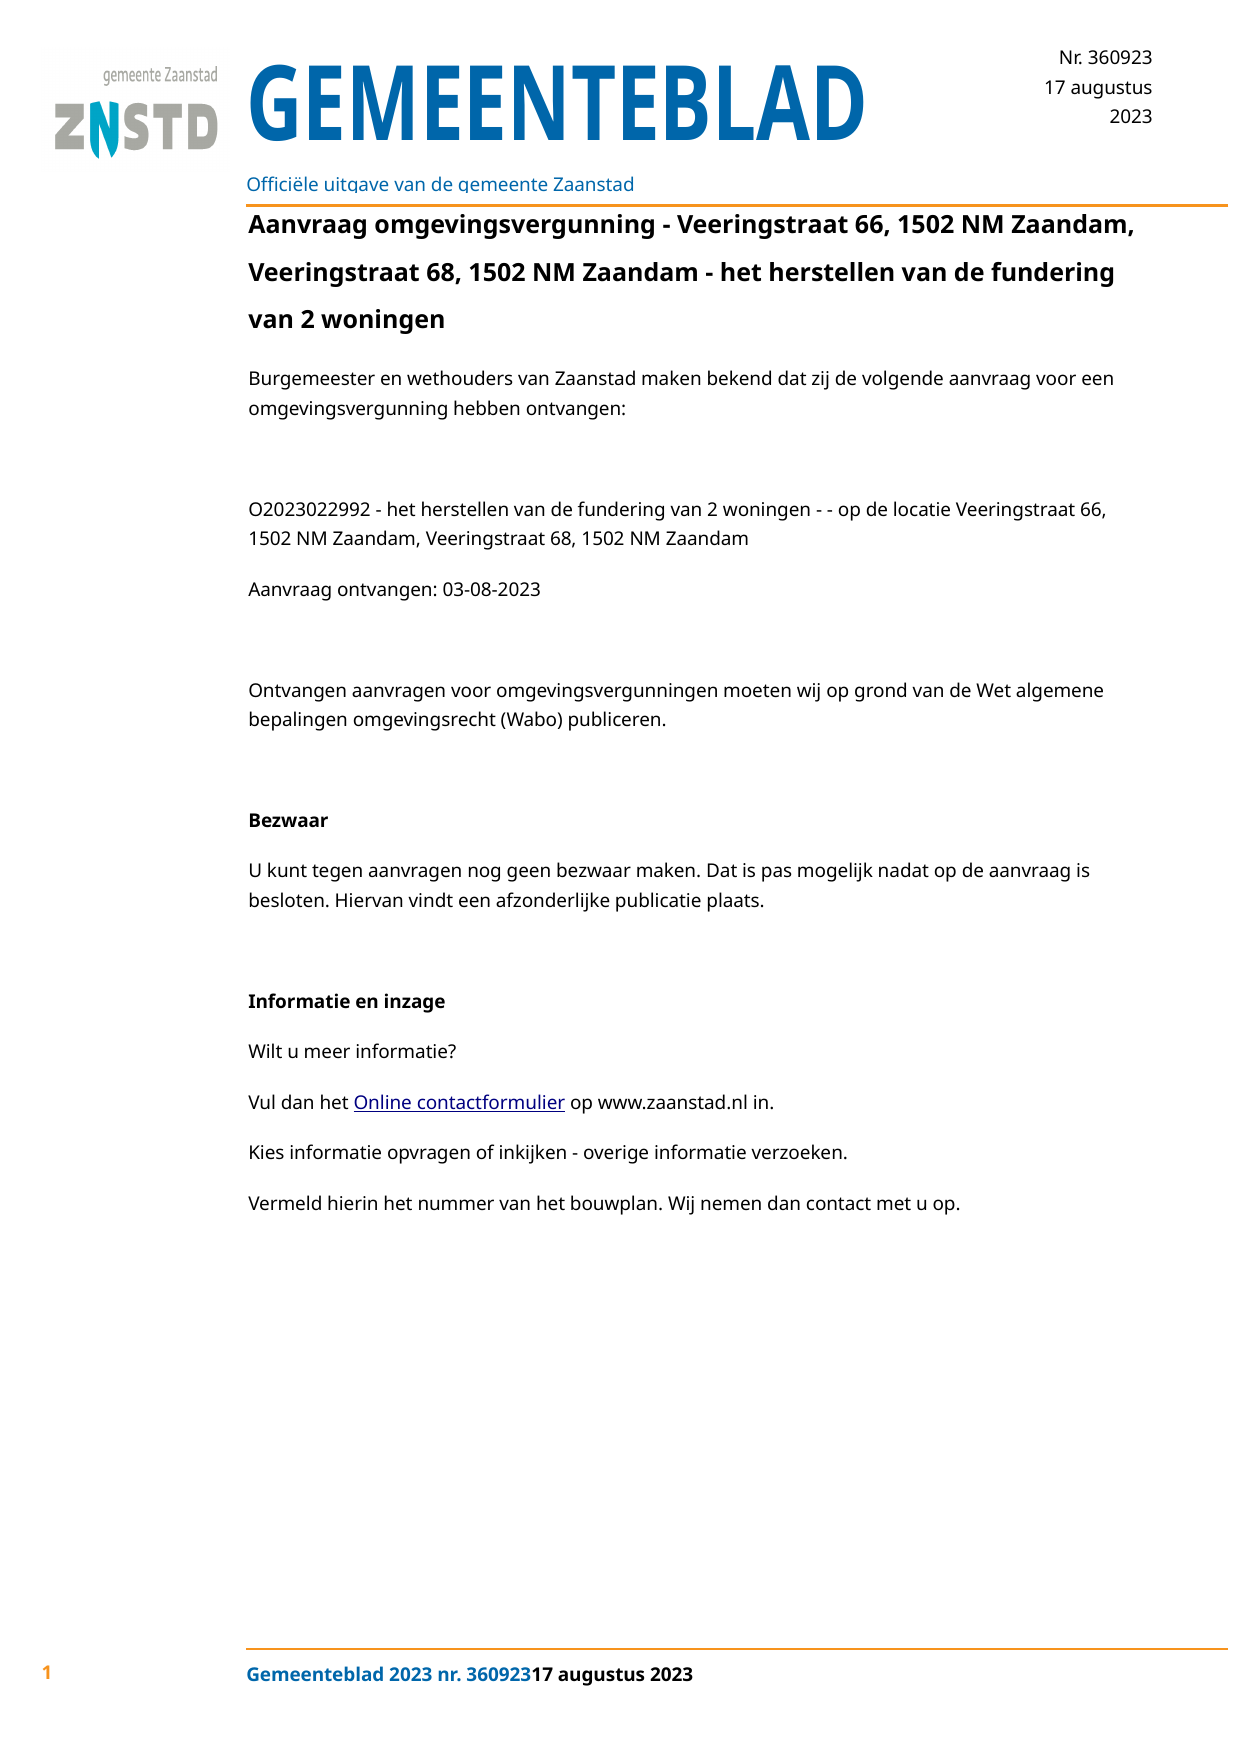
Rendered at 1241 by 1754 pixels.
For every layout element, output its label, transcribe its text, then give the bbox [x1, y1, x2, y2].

text Kies informatie opvragen of inkijken - overige informatie verzoeken. [248, 1139, 1152, 1165]
text U kunt tegen aanvragen nog geen bezwaar maken. Dat is pas mogelijk nadat op de aanvraag is besloten. Hiervan vindt een afzonderlijke publicatie plaats. [248, 858, 1152, 913]
text O2023022992 - het herstellen van de fundering van 2 woningen - - op de locatie Veeringstraat 66, 1502 NM Zaandam, Veeringstraat 68, 1502 NM Zaandam [248, 496, 1152, 551]
text Wilt u meer informatie? [248, 1038, 1152, 1064]
text Burgemeester en wethouders van Zaanstad maken bekend dat zij de volgende aanvraag voor een omgevingsvergunning hebben ontvangen: [248, 366, 1152, 421]
text Vul dan het Online contactformulier op www.zaanstad.nl in. [248, 1089, 1152, 1114]
text Aanvraag ontvangen: 03-08-2023 [248, 576, 1152, 602]
picture [41, 47, 231, 172]
text Aanvraag omgevingsvergunning - Veeringstraat 66, 1502 NM Zaandam, Veeringstraat 68, 1502 NM Zaandam - het herstellen van de fundering van 2 woningen [248, 207, 1152, 336]
text Informatie en inzage [248, 988, 1152, 1014]
text Bezwaar [248, 807, 1152, 833]
text Vermeld hierin het nummer van het bouwplan. Wij nemen dan contact met u op. [248, 1190, 1152, 1215]
text Ontvangen aanvragen voor omgevingsvergunningen moeten wij op grond van de Wet algemene bepalingen omgevingsrecht (Wabo) publiceren. [248, 677, 1152, 732]
